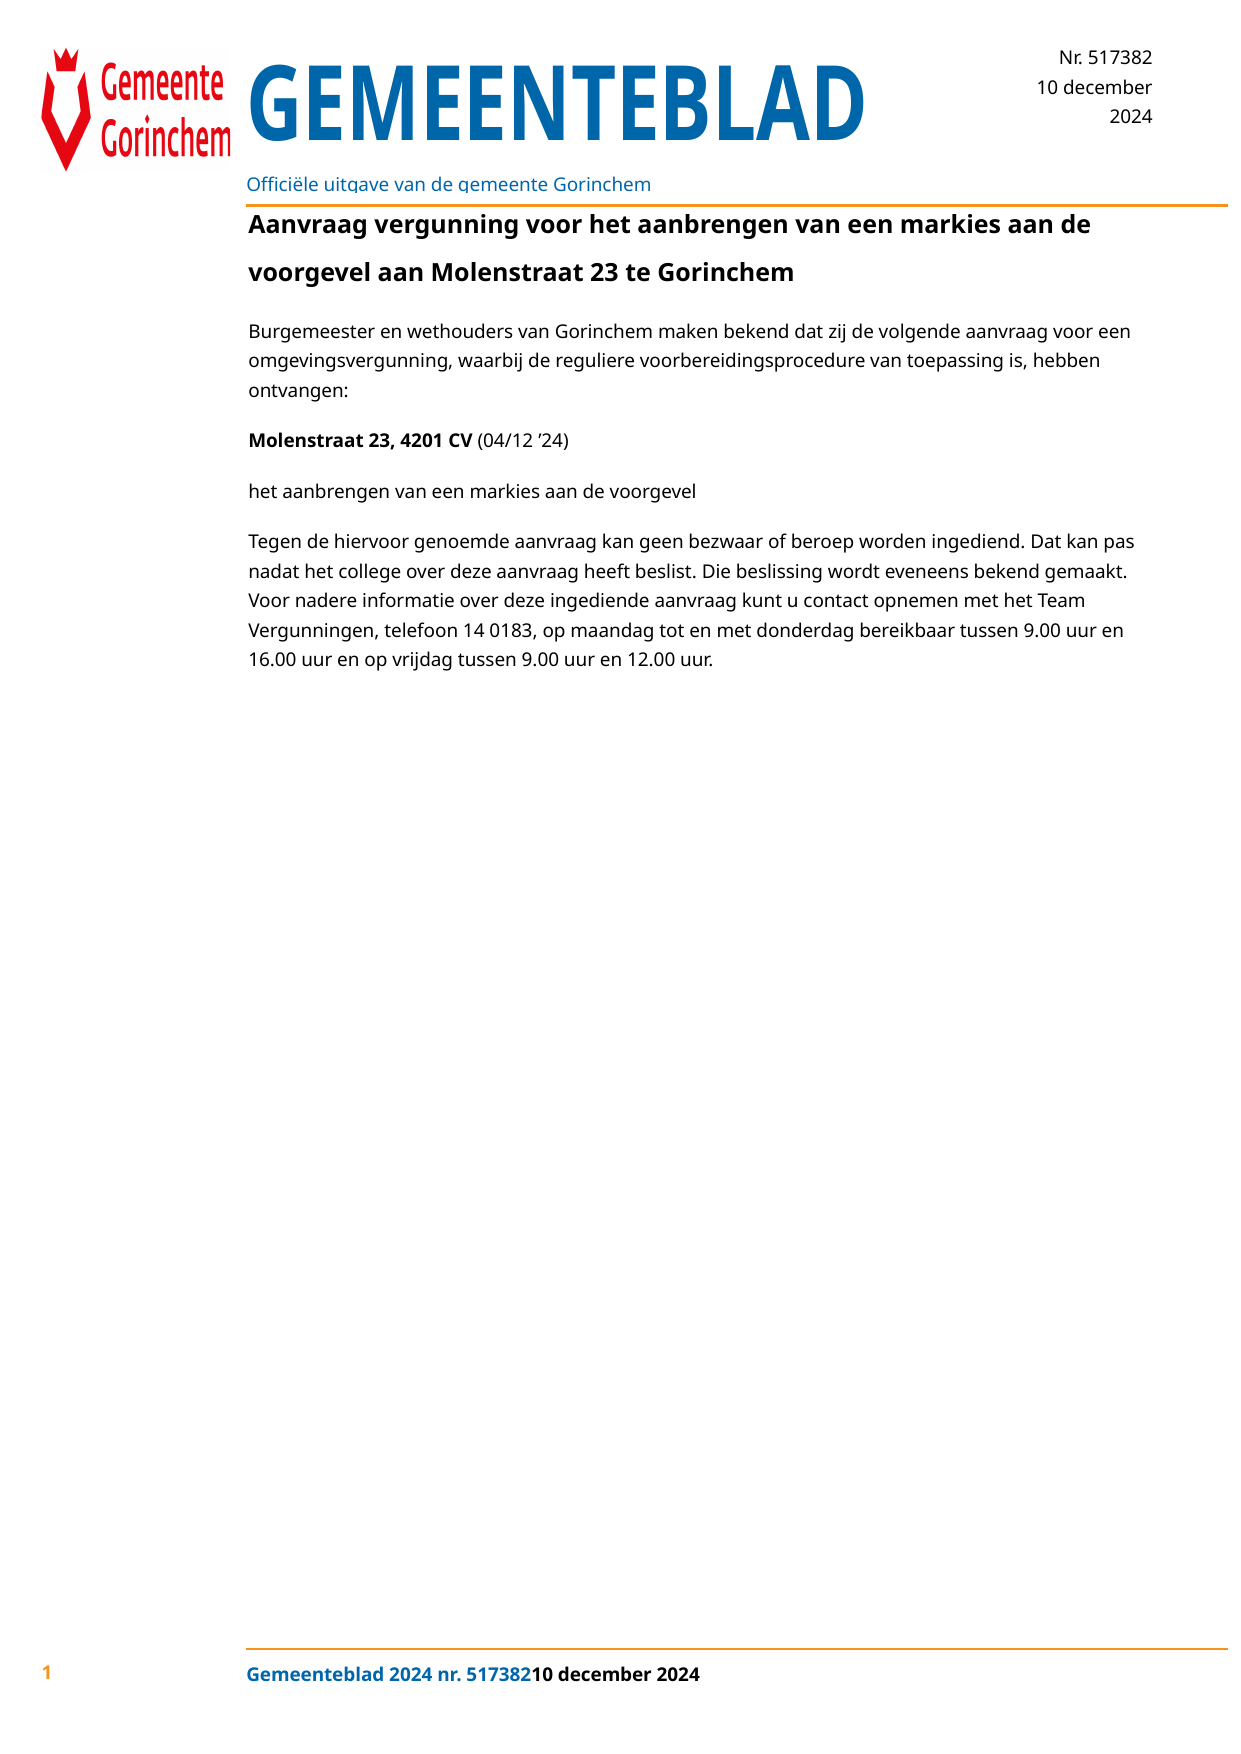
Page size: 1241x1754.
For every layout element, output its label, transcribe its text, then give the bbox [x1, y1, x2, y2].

text Molenstraat 23, 4201 CV (04/12 ’24) [248, 427, 1152, 453]
text Tegen de hiervoor genoemde aanvraag kan geen bezwaar of beroep worden ingediend. Dat kan pas nadat het college over deze aanvraag heeft beslist. Die beslissing wordt eveneens bekend gemaakt. Voor nadere informatie over deze ingediende aanvraag kunt u contact opnemen met het Team Vergunningen, telefoon 14 0183, op maandag tot en met donderdag bereikbaar tussen 9.00 uur en 16.00 uur en op vrijdag tussen 9.00 uur en 12.00 uur. [248, 528, 1152, 672]
text Burgemeester en wethouders van Gorinchem maken bekend dat zij de volgende aanvraag voor een omgevingsvergunning, waarbij de reguliere voorbereidingsprocedure van toepassing is, hebben ontvangen: [248, 318, 1152, 403]
picture [41, 47, 231, 172]
text het aanbrengen van een markies aan de voorgevel [248, 478, 1152, 504]
text Aanvraag vergunning voor het aanbrengen van een markies aan de voorgevel aan Molenstraat 23 te Gorinchem [248, 207, 1152, 288]
